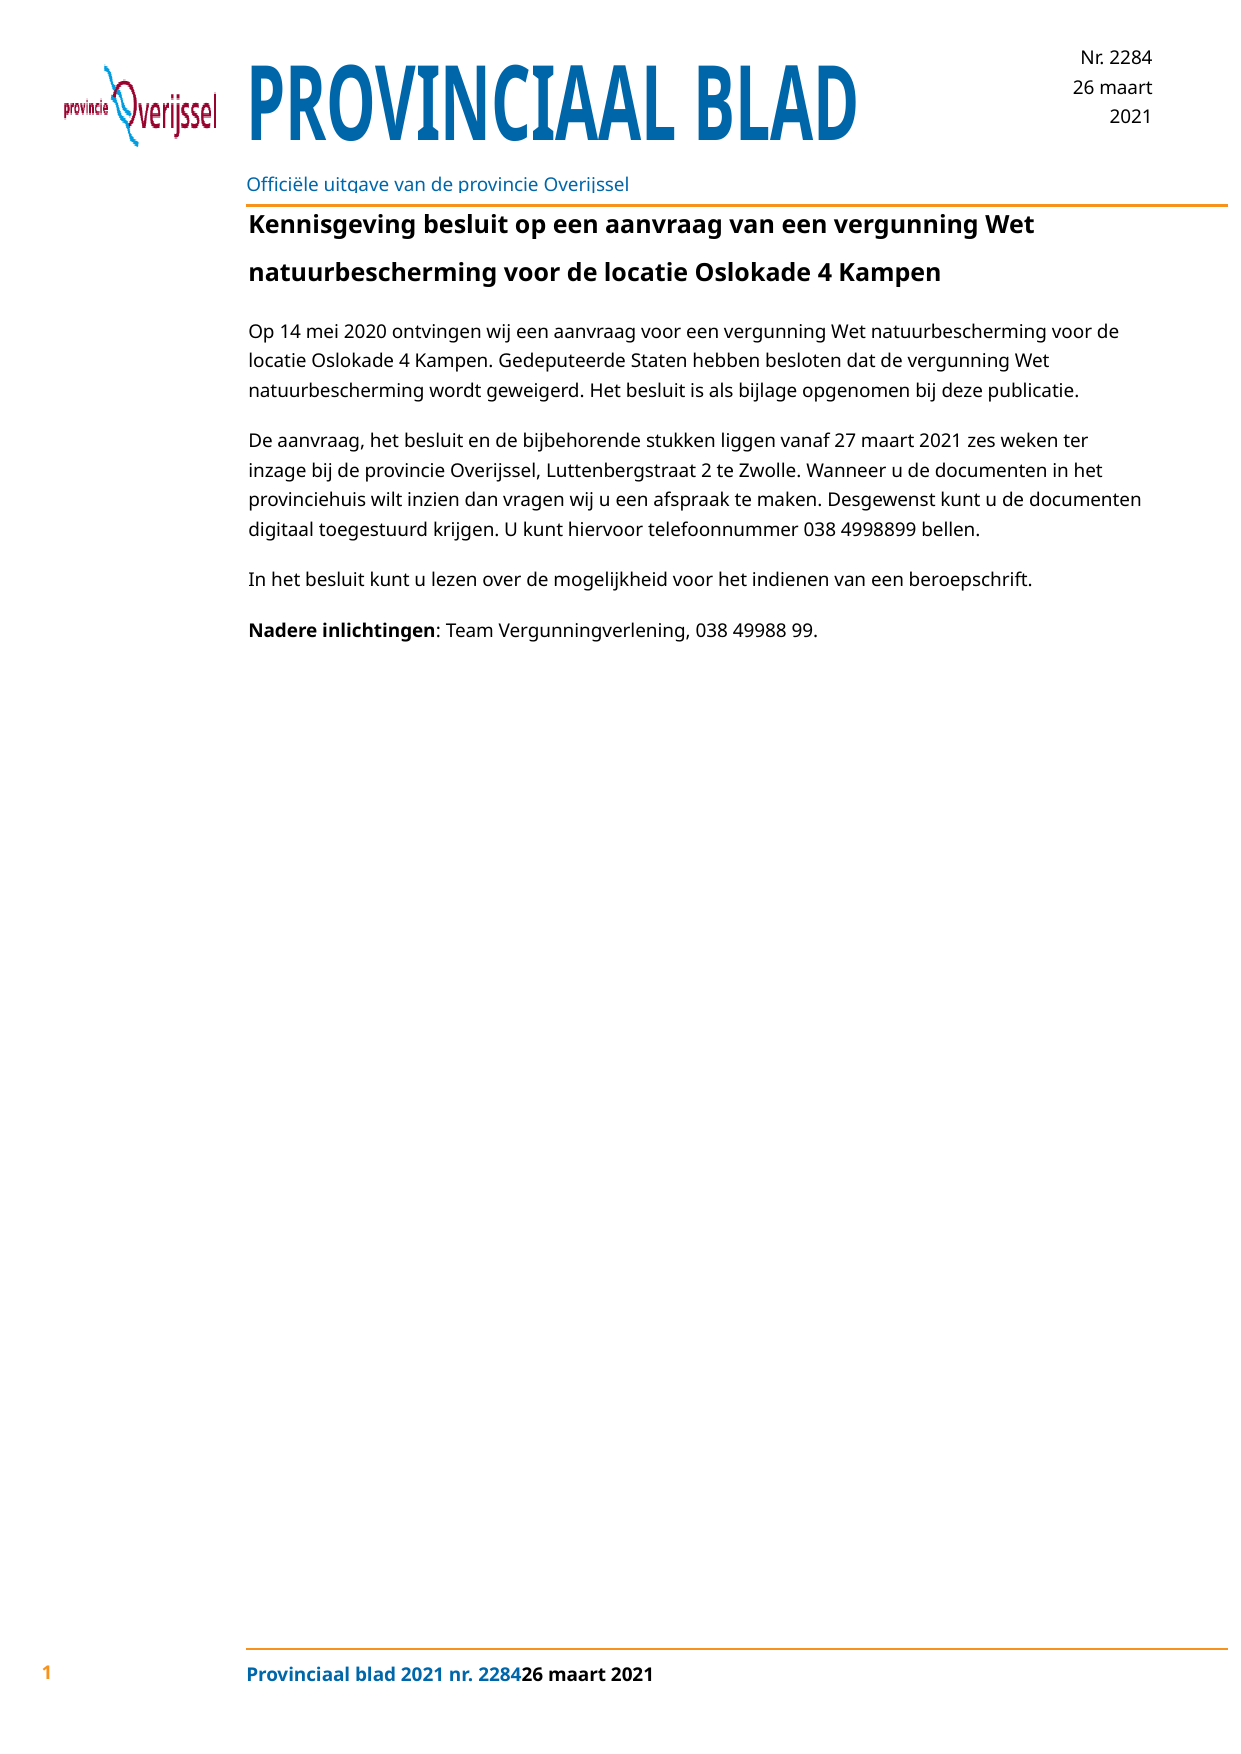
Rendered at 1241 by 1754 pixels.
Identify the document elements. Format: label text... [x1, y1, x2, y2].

text Nadere inlichtingen: Team Vergunningverlening, 038 49988 99. [248, 617, 1152, 643]
picture [41, 47, 231, 172]
text Op 14 mei 2020 ontvingen wij een aanvraag voor een vergunning Wet natuurbescherming voor de locatie Oslokade 4 Kampen. Gedeputeerde Staten hebben besloten dat de vergunning Wet natuurbescherming wordt geweigerd. Het besluit is als bijlage opgenomen bij deze publicatie. [248, 318, 1152, 403]
text Kennisgeving besluit op een aanvraag van een vergunning Wet natuurbescherming voor de locatie Oslokade 4 Kampen [248, 207, 1152, 288]
text In het besluit kunt u lezen over de mogelijkheid voor het indienen van een beroepschrift. [248, 567, 1152, 592]
text De aanvraag, het besluit en de bijbehorende stukken liggen vanaf 27 maart 2021 zes weken ter inzage bij de provincie Overijssel, Luttenbergstraat 2 te Zwolle. Wanneer u de documenten in het provinciehuis wilt inzien dan vragen wij u een afspraak te maken. Desgewenst kunt u de documenten digitaal toegestuurd krijgen. U kunt hiervoor telefoonnummer 038 4998899 bellen. [248, 427, 1152, 542]
